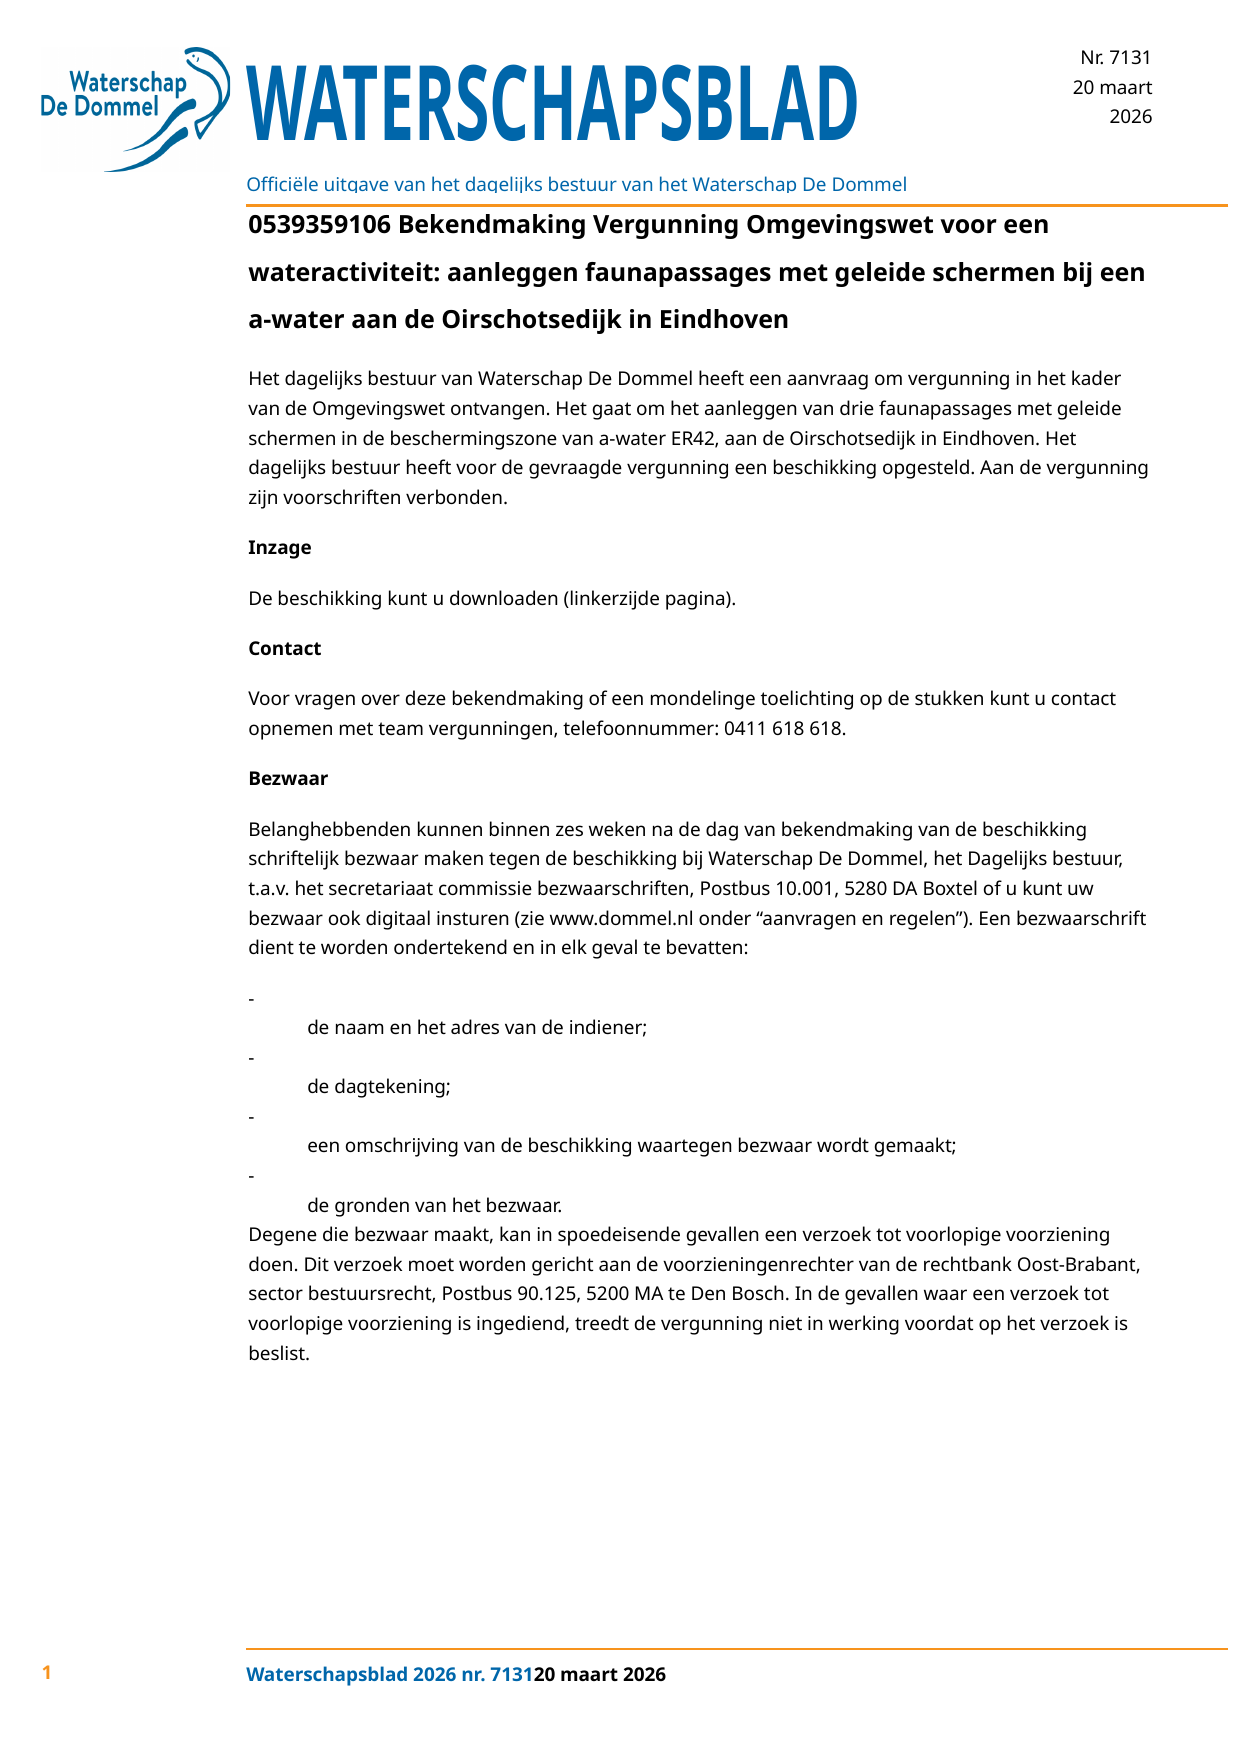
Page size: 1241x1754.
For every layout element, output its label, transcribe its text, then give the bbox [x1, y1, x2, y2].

picture [204, 47, 231, 76]
text Inzage [248, 534, 1152, 560]
picture [41, 47, 231, 172]
text Belanghebbenden kunnen binnen zes weken na de dag van bekendmaking van de beschikking schriftelijk bezwaar maken tegen de beschikking bij Waterschap De Dommel, het Dagelijks bestuur, t.a.v. het secretariaat commissie bezwaarschriften, Postbus 10.001, 5280 DA Boxtel of u kunt uw bezwaar ook digitaal insturen (zie www.dommel.nl onder “aanvragen en regelen”). Een bezwaarschrift dient te worden ondertekend en in elk geval te bevatten: [248, 816, 1152, 960]
text De beschikking kunt u downloaden (linkerzijde pagina). [248, 585, 1152, 610]
text Degene die bezwaar maakt, kan in spoedeisende gevallen een verzoek tot voorlopige voorziening doen. Dit verzoek moet worden gericht aan de voorzieningenrechter van de rechtbank Oost-Brabant, sector bestuursrecht, Postbus 90.125, 5200 MA te Den Bosch. In de gevallen waar een verzoek tot voorlopige voorziening is ingediend, treedt de vergunning niet in werking voordat op het verzoek is beslist. [248, 1221, 1152, 1365]
list de gronden van het bezwaar. [248, 1192, 1152, 1217]
list de dagtekening; [248, 1073, 1152, 1099]
text Voor vragen over deze bekendmaking of een mondelinge toelichting op de stukken kunt u contact opnemen met team vergunningen, telefoonnummer: 0411 618 618. [248, 686, 1152, 741]
list een omschrijving van de beschikking waartegen bezwaar wordt gemaakt; [248, 1133, 1152, 1158]
text 0539359106 Bekendmaking Vergunning Omgevingswet voor een wateractiviteit: aanleggen faunapassages met geleide schermen bij een a-water aan de Oirschotsedijk in Eindhoven [248, 207, 1152, 336]
list de naam en het adres van de indiener; [248, 1014, 1152, 1040]
text Contact [248, 635, 1152, 661]
text Het dagelijks bestuur van Waterschap De Dommel heeft een aanvraag om vergunning in het kader van de Omgevingswet ontvangen. Het gaat om het aanleggen van drie faunapassages met geleide schermen in de beschermingszone van a-water ER42, aan de Oirschotsedijk in Eindhoven. Het dagelijks bestuur heeft voor de gevraagde vergunning een beschikking opgesteld. Aan de vergunning zijn voorschriften verbonden. [248, 366, 1152, 509]
picture [45, 99, 51, 111]
text Bezwaar [248, 766, 1152, 791]
picture [198, 118, 210, 131]
